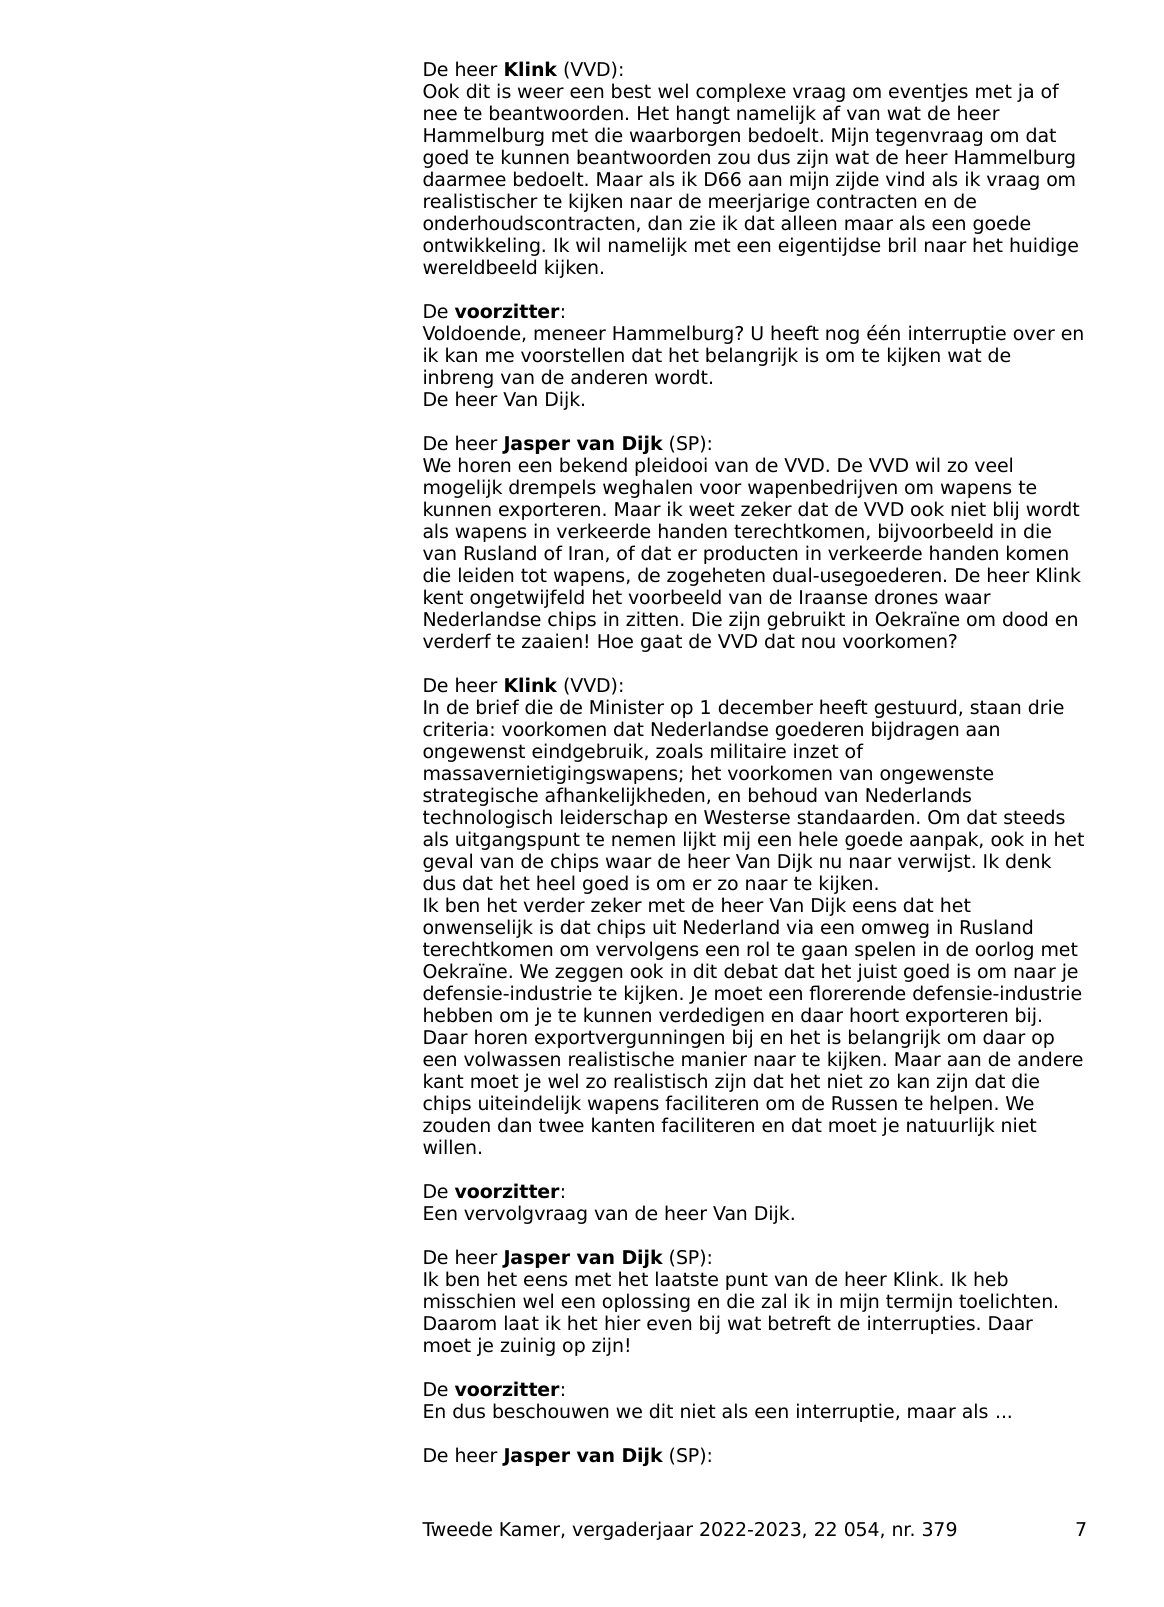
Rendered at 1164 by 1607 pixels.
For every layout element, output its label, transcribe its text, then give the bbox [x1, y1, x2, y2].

text De heer Jasper van Dijk (SP): [422, 433, 1087, 455]
text Ik ben het verder zeker met de heer Van Dijk eens dat het onwenselijk is dat chips uit Nederland via een omweg in Rusland terechtkomen om vervolgens een rol te gaan spelen in de oorlog met Oekraïne. We zeggen ook in dit debat dat het juist goed is om naar je defensie-industrie te kijken. Je moet een florerende defensie-industrie hebben om je te kunnen verdedigen en daar hoort exporteren bij. Daar horen exportvergunningen bij en het is belangrijk om daar op een volwassen realistische manier naar te kijken. Maar aan de andere kant moet je wel zo realistisch zijn dat het niet zo kan zijn dat die chips uiteindelijk wapens faciliteren om de Russen te helpen. We zouden dan twee kanten faciliteren en dat moet je natuurlijk niet willen. [422, 895, 1087, 1159]
text We horen een bekend pleidooi van de VVD. De VVD wil zo veel mogelijk drempels weghalen voor wapenbedrijven om wapens te kunnen exporteren. Maar ik weet zeker dat de VVD ook niet blij wordt als wapens in verkeerde handen terechtkomen, bijvoorbeeld in die van Rusland of Iran, of dat er producten in verkeerde handen komen die leiden tot wapens, de zogeheten dual-usegoederen. De heer Klink kent ongetwijfeld het voorbeeld van de Iraanse drones waar Nederlandse chips in zitten. Die zijn gebruikt in Oekraïne om dood en verderf te zaaien! Hoe gaat de VVD dat nou voorkomen? [422, 455, 1087, 653]
text De voorzitter: [422, 1181, 1087, 1203]
text De voorzitter: [422, 301, 1087, 323]
text De heer Klink (VVD): [422, 59, 1087, 81]
text De heer Van Dijk. [422, 389, 1087, 411]
text Voldoende, meneer Hammelburg? U heeft nog één interruptie over en ik kan me voorstellen dat het belangrijk is om te kijken wat de inbreng van de anderen wordt. [422, 323, 1087, 389]
text En dus beschouwen we dit niet als een interruptie, maar als ... [422, 1401, 1087, 1423]
text De heer Jasper van Dijk (SP): [422, 1247, 1087, 1269]
text Een vervolgvraag van de heer Van Dijk. [422, 1203, 1087, 1225]
text In de brief die de Minister op 1 december heeft gestuurd, staan drie criteria: voorkomen dat Nederlandse goederen bijdragen aan ongewenst eindgebruik, zoals militaire inzet of massavernietigingswapens; het voorkomen van ongewenste strategische afhankelijkheden, en behoud van Nederlands technologisch leiderschap en Westerse standaarden. Om dat steeds als uitgangspunt te nemen lijkt mij een hele goede aanpak, ook in het geval van de chips waar de heer Van Dijk nu naar verwijst. Ik denk dus dat het heel goed is om er zo naar te kijken. [422, 697, 1087, 895]
text De heer Jasper van Dijk (SP): [422, 1445, 1087, 1467]
text De voorzitter: [422, 1379, 1087, 1401]
text De heer Klink (VVD): [422, 675, 1087, 697]
text Ook dit is weer een best wel complexe vraag om eventjes met ja of nee te beantwoorden. Het hangt namelijk af van wat de heer Hammelburg met die waarborgen bedoelt. Mijn tegenvraag om dat goed te kunnen beantwoorden zou dus zijn wat de heer Hammelburg daarmee bedoelt. Maar als ik D66 aan mijn zijde vind als ik vraag om realistischer te kijken naar de meerjarige contracten en de onderhoudscontracten, dan zie ik dat alleen maar als een goede ontwikkeling. Ik wil namelijk met een eigentijdse bril naar het huidige wereldbeeld kijken. [422, 81, 1087, 279]
text Ik ben het eens met het laatste punt van de heer Klink. Ik heb misschien wel een oplossing en die zal ik in mijn termijn toelichten. Daarom laat ik het hier even bij wat betreft de interrupties. Daar moet je zuinig op zijn! [422, 1269, 1087, 1357]
